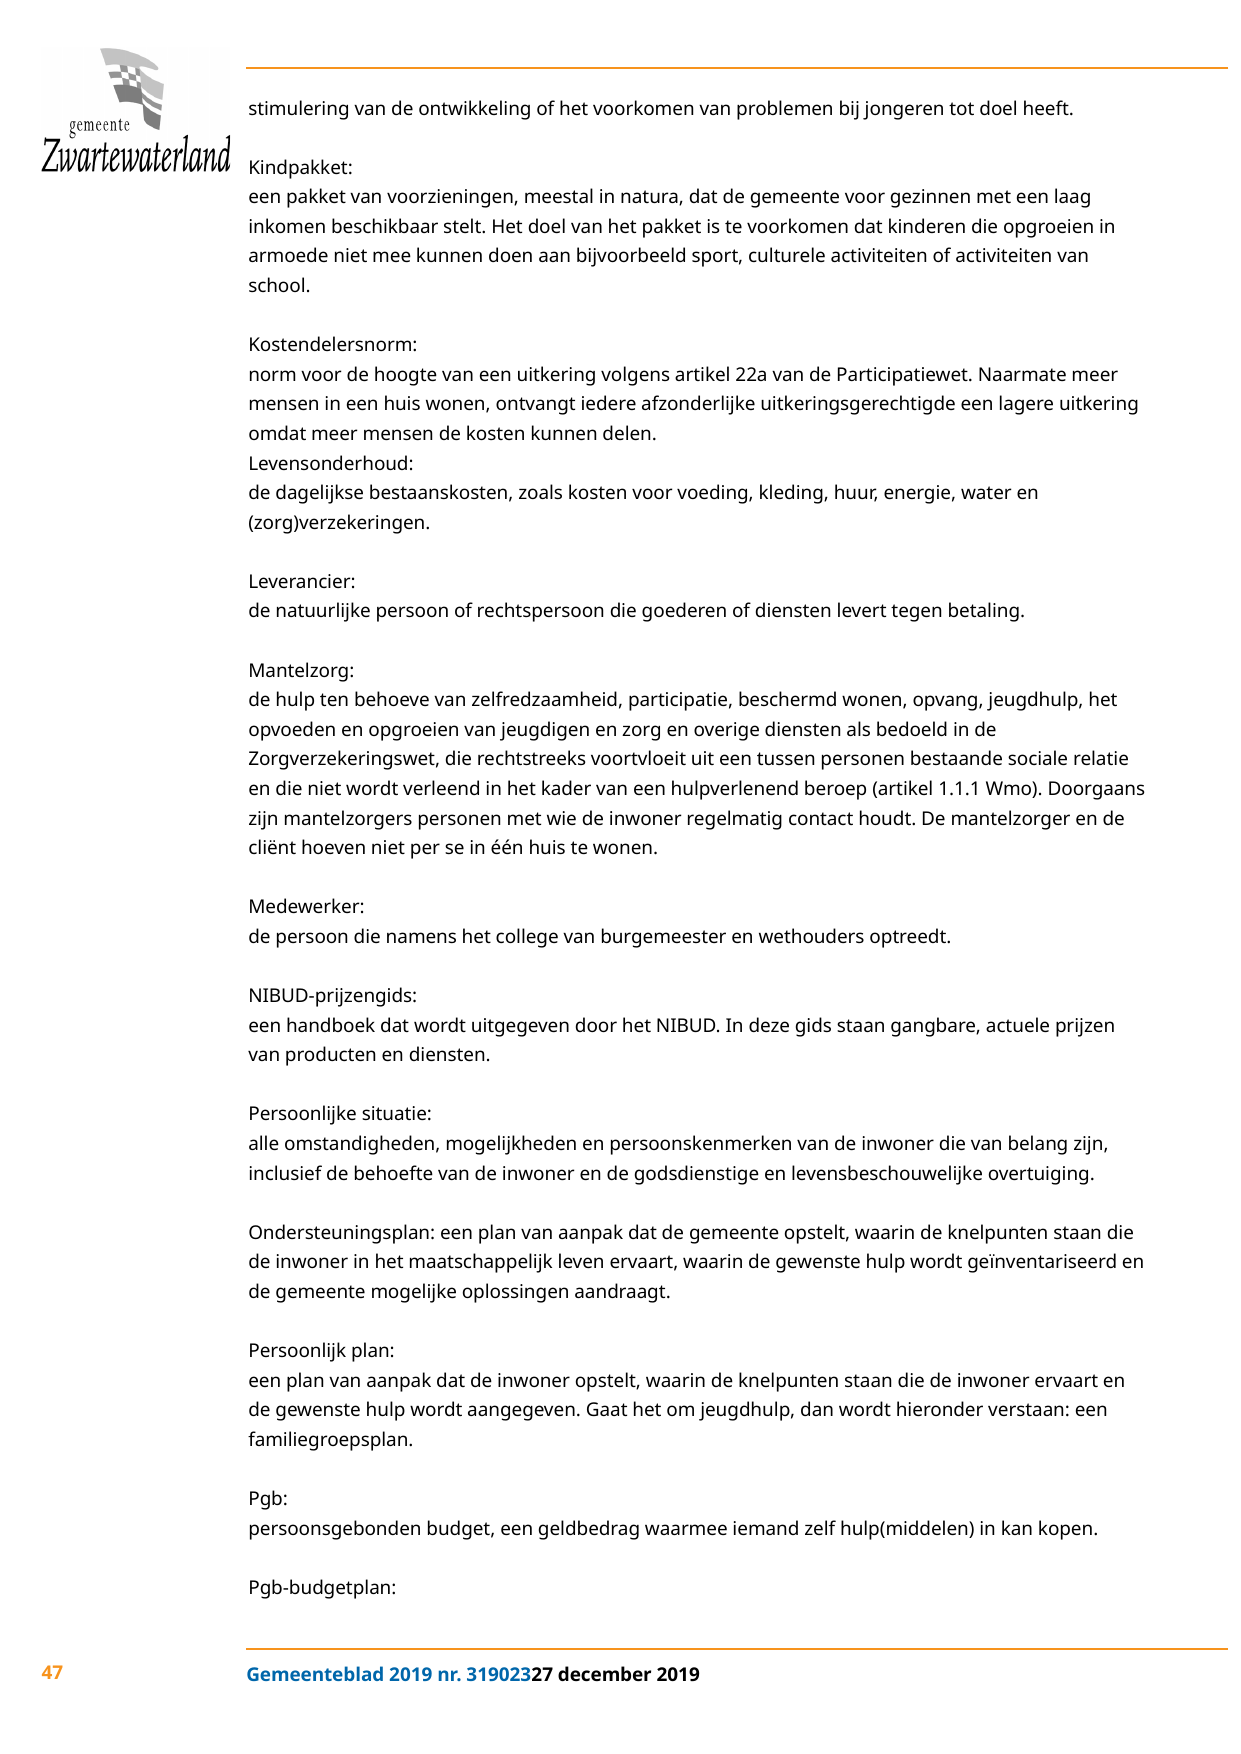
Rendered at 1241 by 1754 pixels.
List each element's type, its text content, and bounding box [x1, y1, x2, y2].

text Medewerker: [248, 893, 1152, 919]
text de hulp ten behoeve van zelfredzaamheid, participatie, beschermd wonen, opvang, jeugdhulp, het opvoeden en opgroeien van jeugdigen en zorg en overige diensten als bedoeld in de Zorgverzekeringswet, die rechtstreeks voortvloeit uit een tussen personen bestaande sociale relatie en die niet wordt verleend in het kader van een hulpverlenend beroep (artikel 1.1.1 Wmo). Doorgaans zijn mantelzorgers personen met wie de inwoner regelmatig contact houdt. De mantelzorger en de cliënt hoeven niet per se in één huis te wonen. [248, 686, 1152, 860]
picture [41, 47, 231, 172]
text Kostendelersnorm: [248, 331, 1152, 357]
text stimulering van de ontwikkeling of het voorkomen van problemen bij jongeren tot doel heeft. [248, 95, 1152, 121]
text de dagelijkse bestaanskosten, zoals kosten voor voeding, kleding, huur, energie, water en (zorg)verzekeringen. [248, 479, 1152, 535]
text een handboek dat wordt uitgegeven door het NIBUD. In deze gids staan gangbare, actuele prijzen van producten en diensten. [248, 1012, 1152, 1067]
text een pakket van voorzieningen, meestal in natura, dat de gemeente voor gezinnen met een laag inkomen beschikbaar stelt. Het doel van het pakket is te voorkomen dat kinderen die opgroeien in armoede niet mee kunnen doen aan bijvoorbeeld sport, culturele activiteiten of activiteiten van school. [248, 183, 1152, 298]
text Persoonlijke situatie: [248, 1101, 1152, 1126]
text Mantelzorg: [248, 657, 1152, 683]
text Kindpakket: [248, 154, 1152, 180]
text Leverancier: [248, 568, 1152, 594]
text Pgb: [248, 1485, 1152, 1511]
text de persoon die namens het college van burgemeester en wethouders optreedt. [248, 923, 1152, 949]
text norm voor de hoogte van een uitkering volgens artikel 22a van de Participatiewet. Naarmate meer mensen in een huis wonen, ontvangt iedere afzonderlijke uitkeringsgerechtigde een lagere uitkering omdat meer mensen de kosten kunnen delen. [248, 361, 1152, 446]
text een plan van aanpak dat de inwoner opstelt, waarin de knelpunten staan die de inwoner ervaart en de gewenste hulp wordt aangegeven. Gaat het om jeugdhulp, dan wordt hieronder verstaan: een familiegroepsplan. [248, 1367, 1152, 1452]
text Levensonderhoud: [248, 450, 1152, 476]
text Persoonlijk plan: [248, 1337, 1152, 1363]
text Ondersteuningsplan: een plan van aanpak dat de gemeente opstelt, waarin de knelpunten staan die de inwoner in het maatschappelijk leven ervaart, waarin de gewenste hulp wordt geïnventariseerd en de gemeente mogelijke oplossingen aandraagt. [248, 1219, 1152, 1304]
text persoonsgebonden budget, een geldbedrag waarmee iemand zelf hulp(middelen) in kan kopen. [248, 1515, 1152, 1541]
text alle omstandigheden, mogelijkheden en persoonskenmerken van de inwoner die van belang zijn, inclusief de behoefte van de inwoner en de godsdienstige en levensbeschouwelijke overtuiging. [248, 1130, 1152, 1186]
text de natuurlijke persoon of rechtspersoon die goederen of diensten levert tegen betaling. [248, 598, 1152, 623]
text NIBUD-prijzengids: [248, 982, 1152, 1008]
text Pgb-budgetplan: [248, 1574, 1152, 1600]
